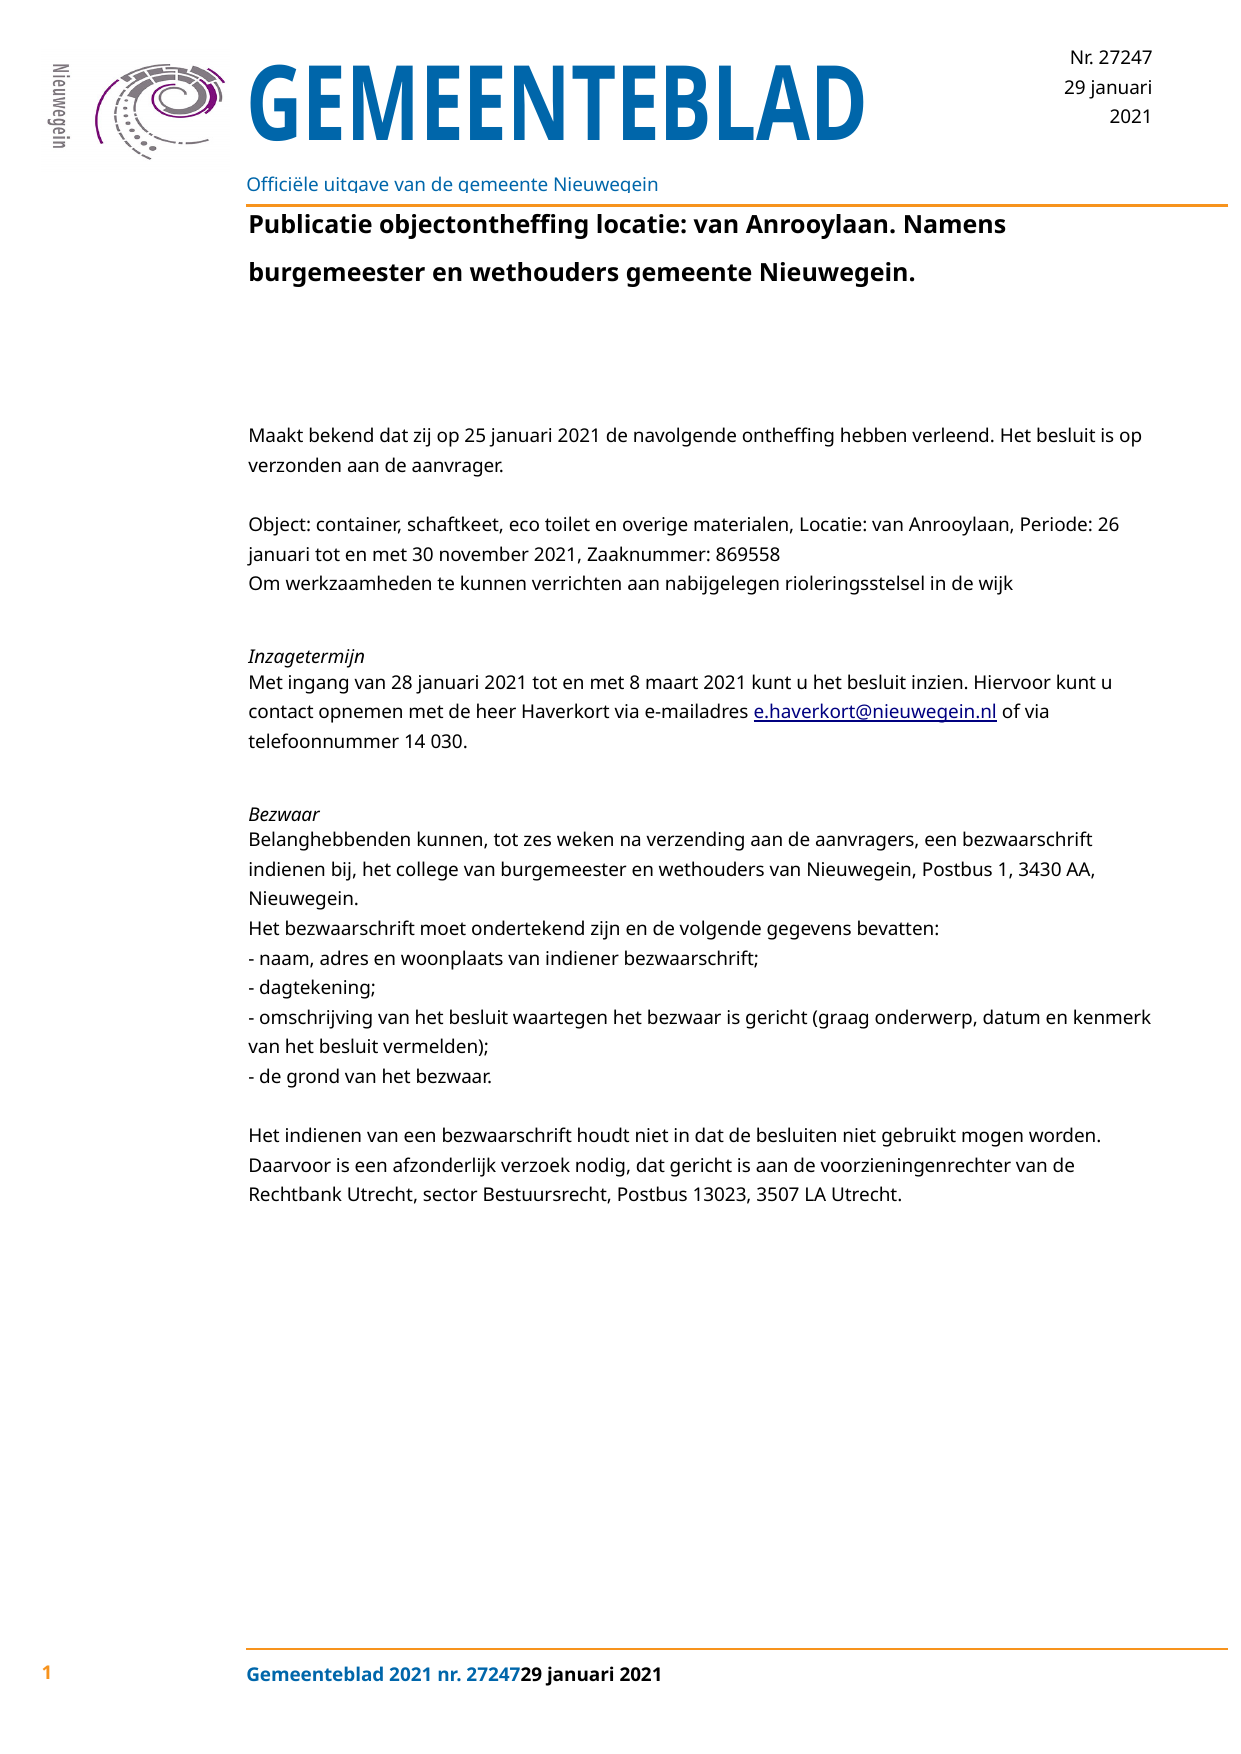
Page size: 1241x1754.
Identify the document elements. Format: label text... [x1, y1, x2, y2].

text Maakt bekend dat zij op 25 januari 2021 de navolgende ontheffing hebben verleend. Het besluit is op verzonden aan de aanvrager. [248, 422, 1152, 478]
picture [41, 47, 231, 172]
text Het bezwaarschrift moet ondertekend zijn en de volgende gegevens bevatten: [248, 915, 1152, 941]
text Object: container, schaftkeet, eco toilet en overige materialen, Locatie: van Anrooylaan, Periode: 26 januari tot en met 30 november 2021, Zaaknummer: 869558 [248, 511, 1152, 567]
text - de grond van het bezwaar. [248, 1063, 1152, 1089]
text Met ingang van 28 januari 2021 tot en met 8 maart 2021 kunt u het besluit inzien. Hiervoor kunt u contact opnemen met de heer Haverkort via e-mailadres e.haverkort@nieuwegein.nl of via telefoonnummer 14 030. [248, 669, 1152, 754]
text Belanghebbenden kunnen, tot zes weken na verzending aan de aanvragers, een bezwaarschrift indienen bij, het college van burgemeester en wethouders van Nieuwegein, Postbus 1, 3430 AA, Nieuwegein. [248, 826, 1152, 911]
text Inzagetermijn [248, 643, 1152, 669]
text - naam, adres en woonplaats van indiener bezwaarschrift; [248, 945, 1152, 971]
text Om werkzaamheden te kunnen verrichten aan nabijgelegen rioleringsstelsel in de wijk [248, 570, 1152, 596]
text Publicatie objectontheffing locatie: van Anrooylaan. Namens burgemeester en wethouders gemeente Nieuwegein. [248, 207, 1152, 288]
text - omschrijving van het besluit waartegen het bezwaar is gericht (graag onderwerp, datum en kenmerk van het besluit vermelden); [248, 1004, 1152, 1059]
text Het indienen van een bezwaarschrift houdt niet in dat de besluiten niet gebruikt mogen worden. Daarvoor is een afzonderlijk verzoek nodig, dat gericht is aan de voorzieningenrechter van de Rechtbank Utrecht, sector Bestuursrecht, Postbus 13023, 3507 LA Utrecht. [248, 1122, 1152, 1207]
text - dagtekening; [248, 974, 1152, 1000]
text Bezwaar [248, 801, 1152, 826]
